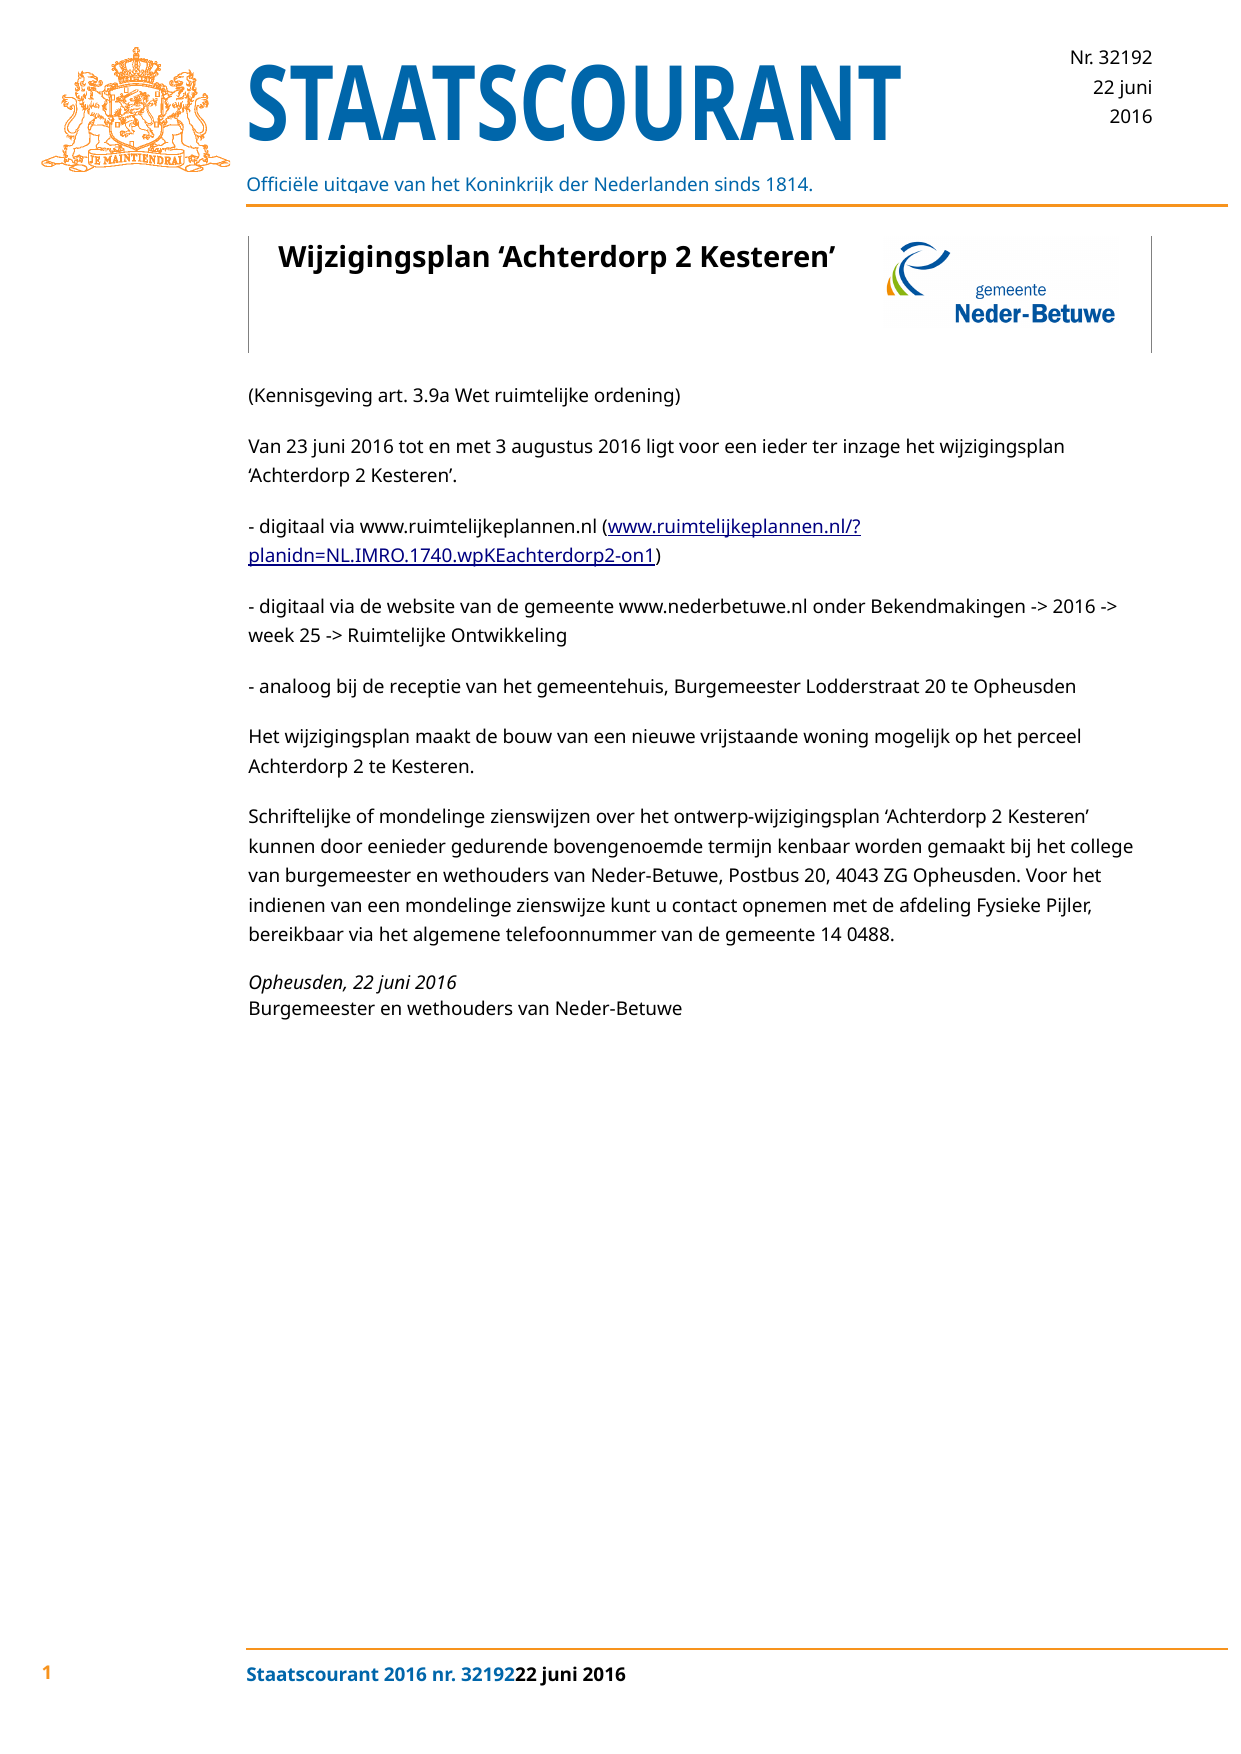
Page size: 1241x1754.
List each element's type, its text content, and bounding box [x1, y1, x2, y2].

text Opheusden, 22 juni 2016 [248, 969, 1152, 995]
table_header [850, 236, 1151, 353]
picture [882, 236, 1119, 328]
text Burgemeester en wethouders van Neder-Betuwe [248, 995, 1152, 1021]
text (Kennisgeving art. 3.9a Wet ruimtelijke ordening) [248, 382, 1152, 408]
text Het wijzigingsplan maakt de bouw van een nieuwe vrijstaande woning mogelijk op het perceel Achterdorp 2 te Kesteren. [248, 723, 1152, 778]
text Van 23 juni 2016 tot en met 3 augustus 2016 ligt voor een ieder ter inzage het wijzigingsplan ‘Achterdorp 2 Kesteren’. [248, 433, 1152, 488]
table_header Wijzigingsplan ‘Achterdorp 2 Kesteren’ [249, 236, 850, 353]
text Schriftelijke of mondelinge zienswijzen over het ontwerp-wijzigingsplan ‘Achterdorp 2 Kesteren’ kunnen door eenieder gedurende bovengenoemde termijn kenbaar worden gemaakt bij het college van burgemeester en wethouders van Neder-Betuwe, Postbus 20, 4043 ZG Opheusden. Voor het indienen van een mondelinge zienswijze kunt u contact opnemen met de afdeling Fysieke Pijler, bereikbaar via het algemene telefoonnummer van de gemeente 14 0488. [248, 803, 1152, 947]
text - digitaal via de website van de gemeente www.nederbetuwe.nl onder Bekendmakingen -> 2016 -> week 25 -> Ruimtelijke Ontwikkeling [248, 593, 1152, 648]
picture [41, 47, 231, 172]
text - digitaal via www.ruimtelijkeplannen.nl (www.ruimtelijkeplannen.nl/?planidn=NL.IMRO.1740.wpKEachterdorp2-on1) [248, 513, 1152, 568]
text - analoog bij de receptie van het gemeentehuis, Burgemeester Lodderstraat 20 te Opheusden [248, 673, 1152, 698]
